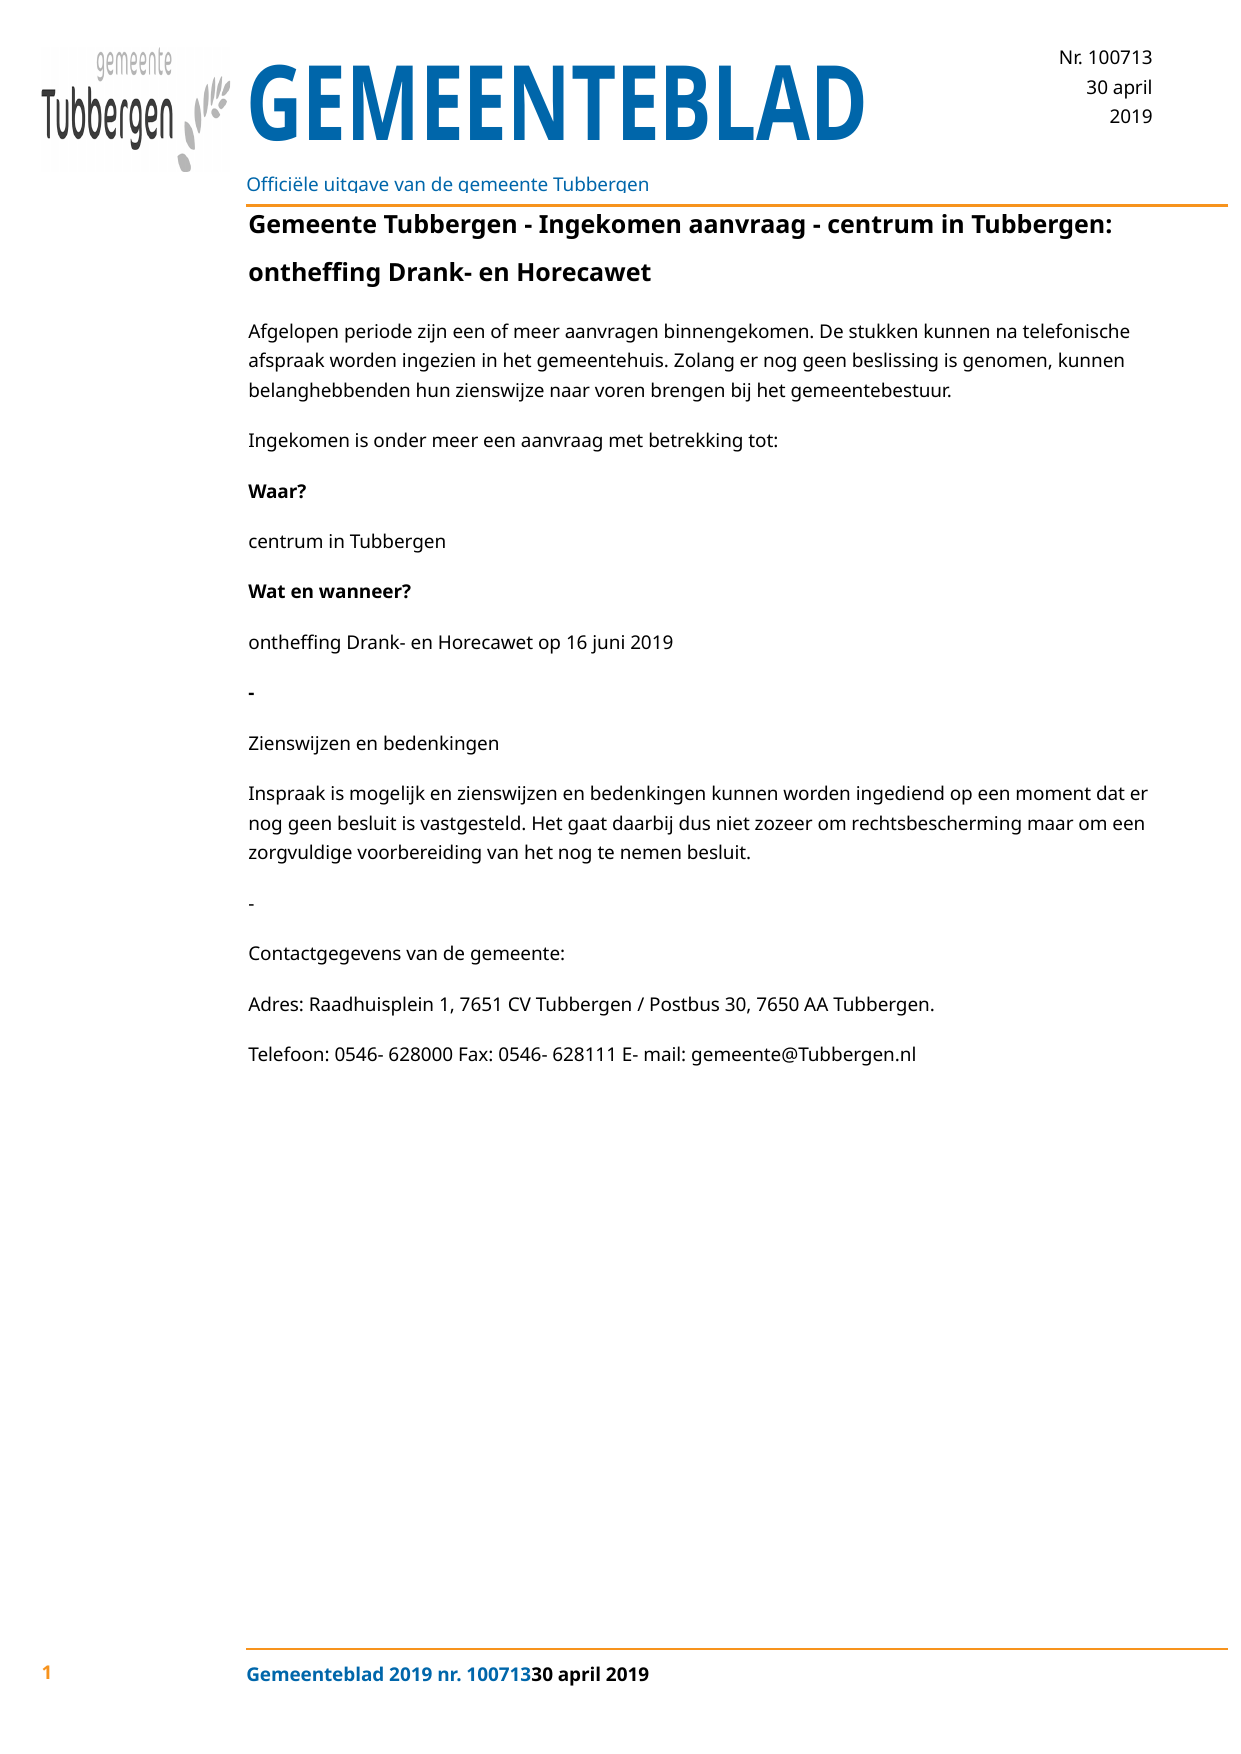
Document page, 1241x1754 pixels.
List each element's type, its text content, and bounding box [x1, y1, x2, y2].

text Zienswijzen en bedenkingen [248, 730, 1152, 756]
text Telefoon: 0546- 628000 Fax: 0546- 628111 E- mail: gemeente@Tubbergen.nl [248, 1041, 1152, 1067]
text Inspraak is mogelijk en zienswijzen en bedenkingen kunnen worden ingediend op een moment dat er nog geen besluit is vastgesteld. Het gaat daarbij dus niet zozeer om rechtsbescherming maar om een zorgvuldige voorbereiding van het nog te nemen besluit. [248, 780, 1152, 865]
text Ingekomen is onder meer een aanvraag met betrekking tot: [248, 427, 1152, 453]
text Wat en wanneer? [248, 579, 1152, 604]
text Gemeente Tubbergen - Ingekomen aanvraag - centrum in Tubbergen: ontheffing Drank- en Horecawet [248, 207, 1152, 288]
text - [248, 890, 1152, 916]
text centrum in Tubbergen [248, 528, 1152, 554]
text Afgelopen periode zijn een of meer aanvragen binnengekomen. De stukken kunnen na telefonische afspraak worden ingezien in het gemeentehuis. Zolang er nog geen beslissing is genomen, kunnen belanghebbenden hun zienswijze naar voren brengen bij het gemeentebestuur. [248, 318, 1152, 403]
text Waar? [248, 478, 1152, 504]
picture [41, 47, 231, 172]
text ontheffing Drank- en Horecawet op 16 juni 2019 [248, 629, 1152, 655]
text - [248, 679, 1152, 705]
text Adres: Raadhuisplein 1, 7651 CV Tubbergen / Postbus 30, 7650 AA Tubbergen. [248, 991, 1152, 1017]
text Contactgegevens van de gemeente: [248, 940, 1152, 966]
